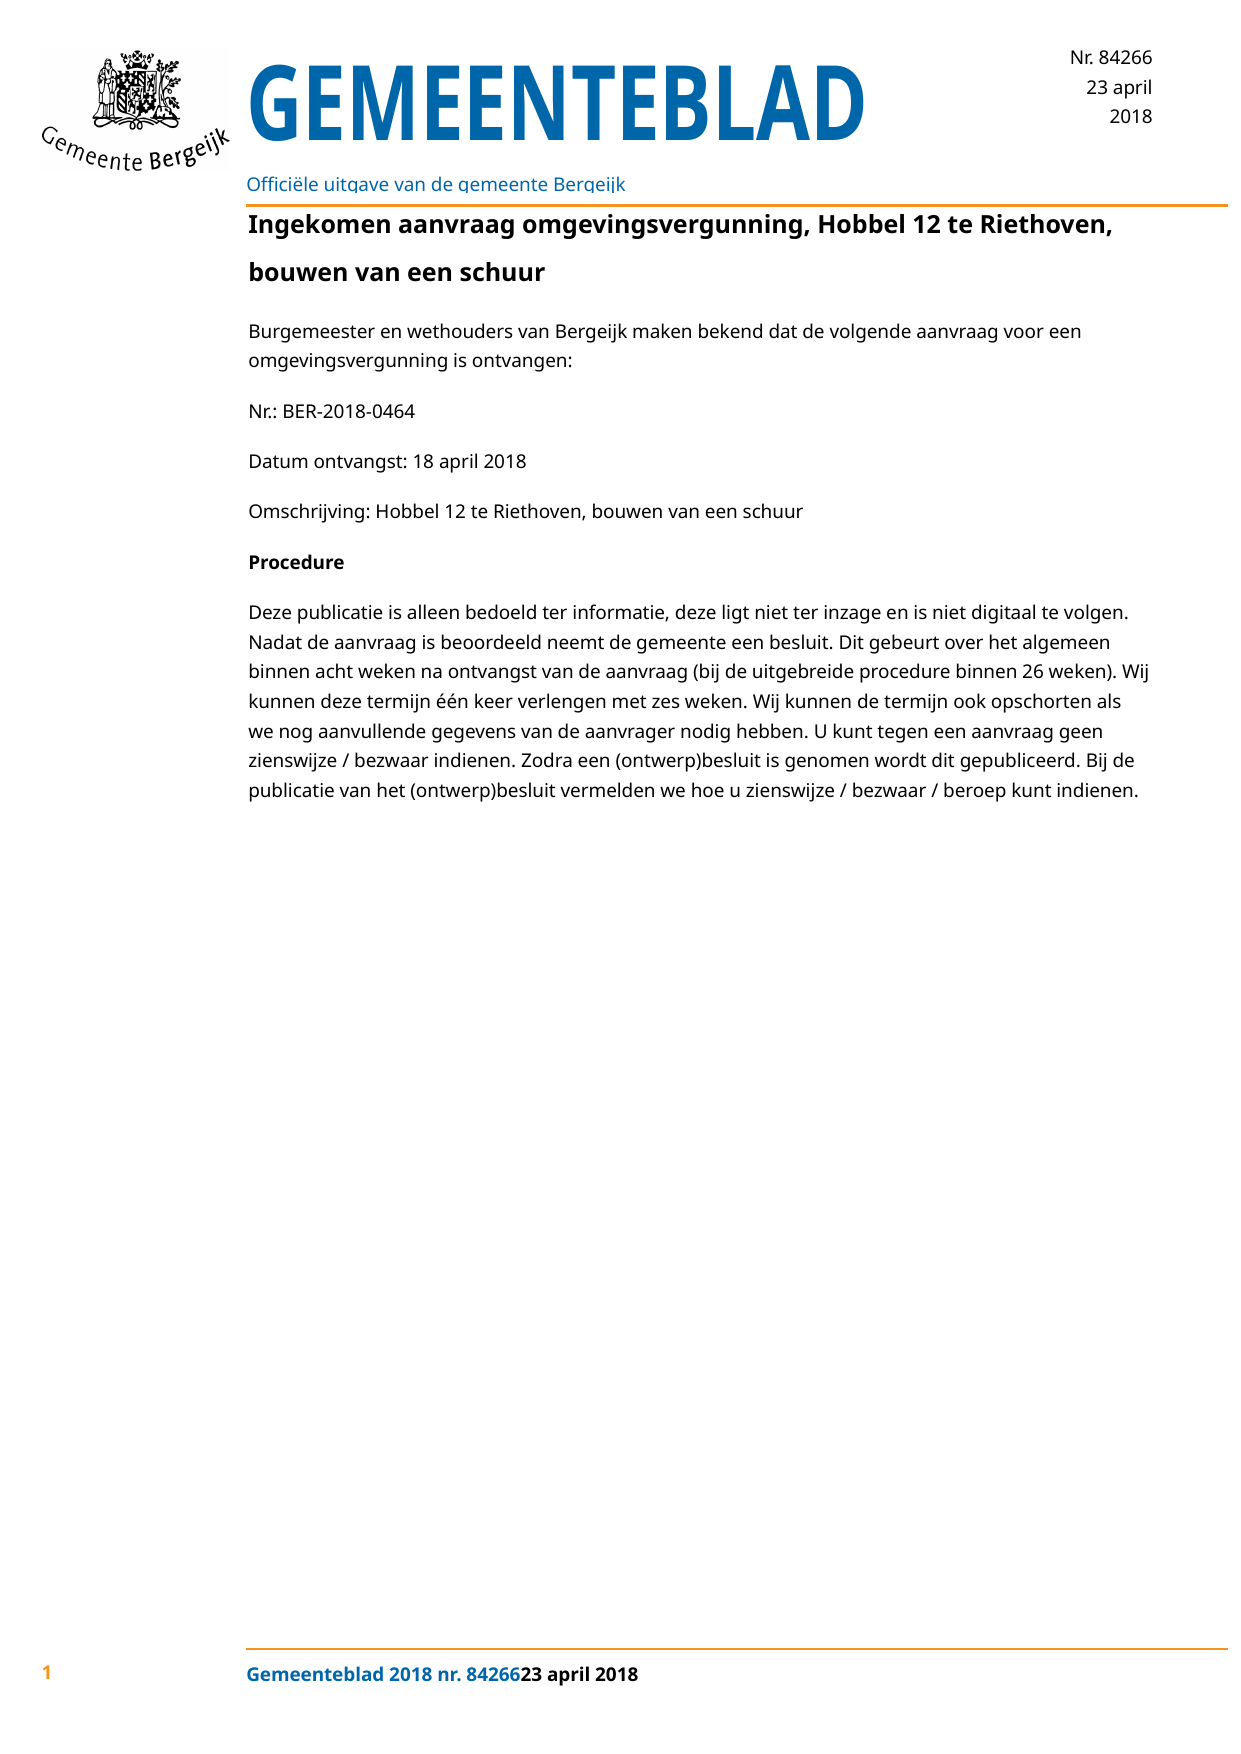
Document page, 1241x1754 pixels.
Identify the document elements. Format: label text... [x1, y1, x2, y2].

text Nr.: BER-2018-0464 [248, 398, 1152, 424]
text Omschrijving: Hobbel 12 te Riethoven, bouwen van een schuur [248, 499, 1152, 524]
text Datum ontvangst: 18 april 2018 [248, 448, 1152, 474]
picture [41, 47, 231, 172]
text Burgemeester en wethouders van Bergeijk maken bekend dat de volgende aanvraag voor een omgevingsvergunning is ontvangen: [248, 318, 1152, 373]
text Deze publicatie is alleen bedoeld ter informatie, deze ligt niet ter inzage en is niet digitaal te volgen. Nadat de aanvraag is beoordeeld neemt de gemeente een besluit. Dit gebeurt over het algemeen binnen acht weken na ontvangst van de aanvraag (bij de uitgebreide procedure binnen 26 weken). Wij kunnen deze termijn één keer verlengen met zes weken. Wij kunnen de termijn ook opschorten als we nog aanvullende gegevens van de aanvrager nodig hebben. U kunt tegen een aanvraag geen zienswijze / bezwaar indienen. Zodra een (ontwerp)besluit is genomen wordt dit gepubliceerd. Bij de publicatie van het (ontwerp)besluit vermelden we hoe u zienswijze / bezwaar / beroep kunt indienen. [248, 599, 1152, 803]
text Procedure [248, 549, 1152, 575]
text Ingekomen aanvraag omgevingsvergunning, Hobbel 12 te Riethoven, bouwen van een schuur [248, 207, 1152, 288]
